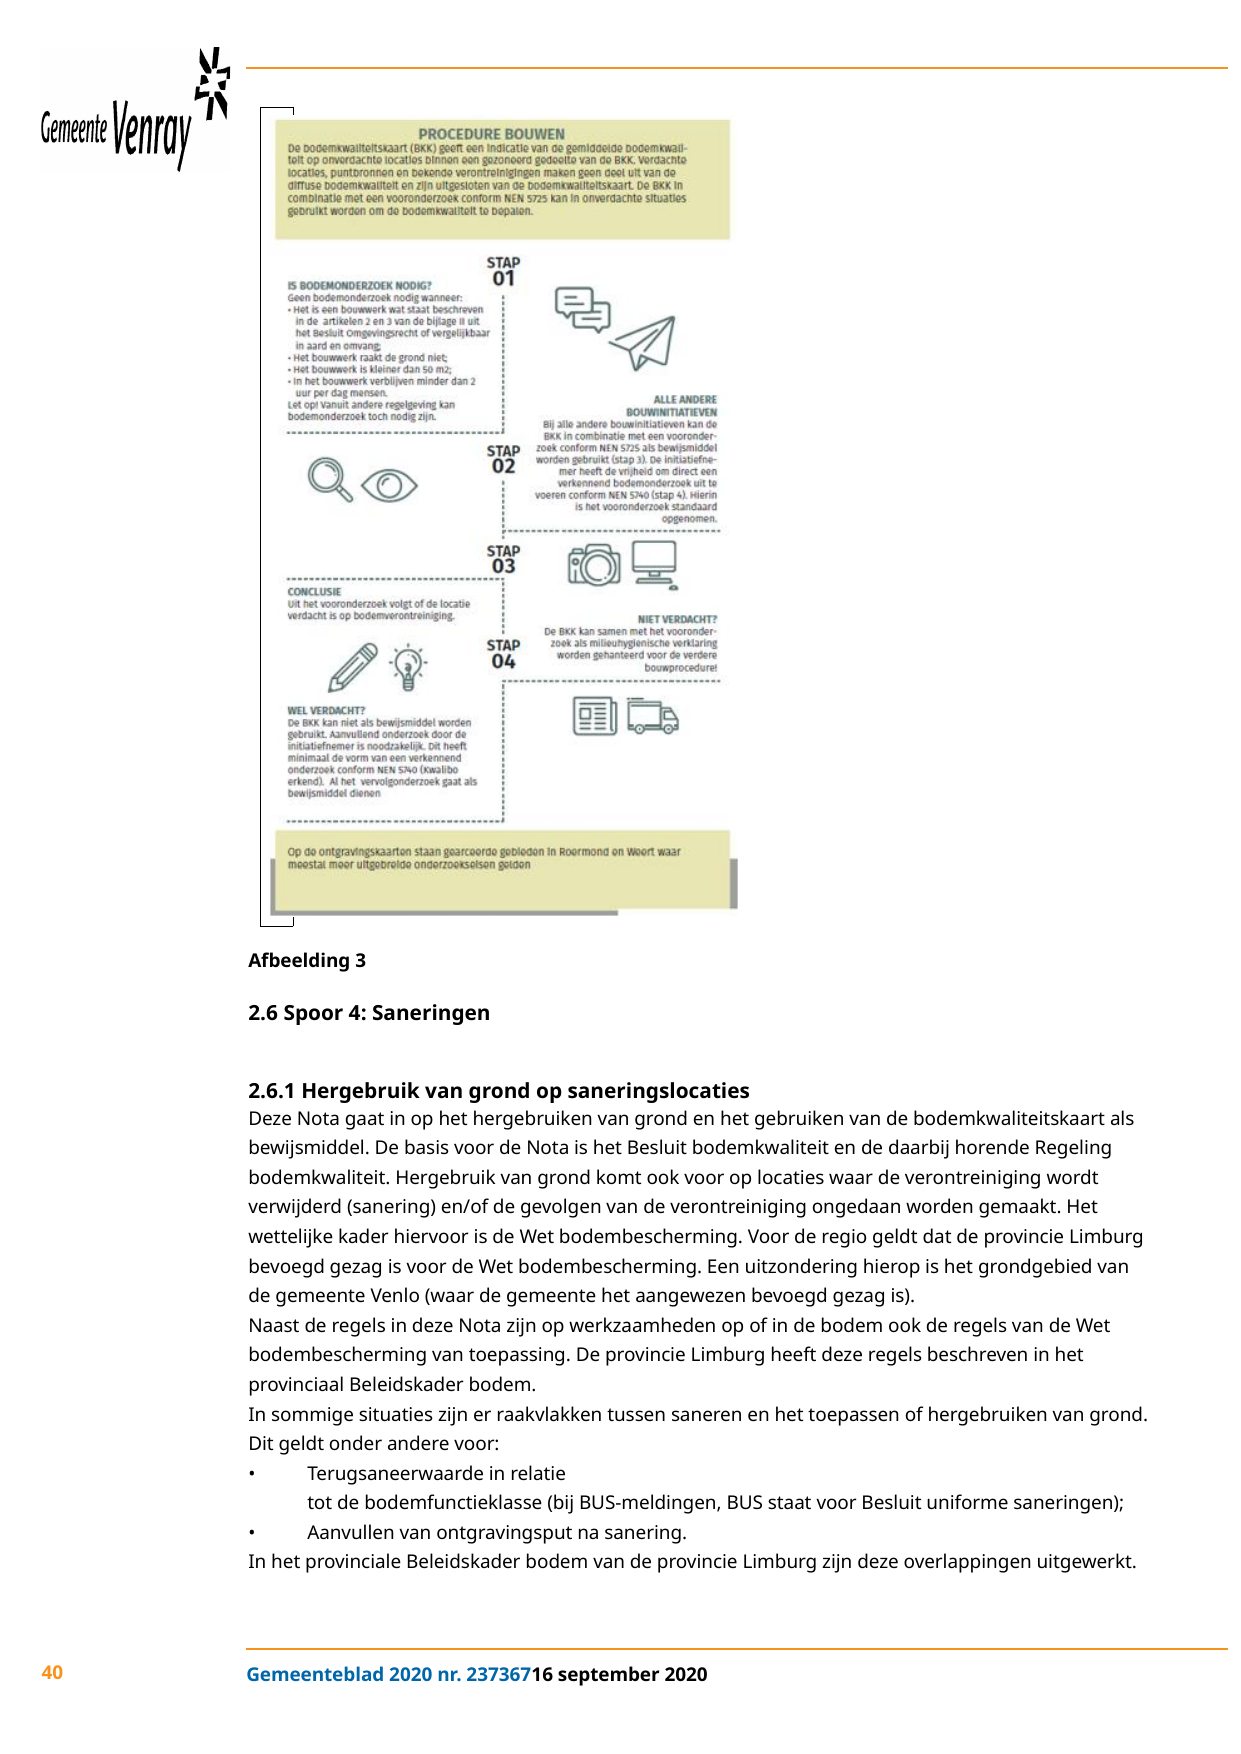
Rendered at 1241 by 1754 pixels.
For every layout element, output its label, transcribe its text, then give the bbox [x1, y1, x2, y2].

picture [268, 115, 738, 917]
text In sommige situaties zijn er raakvlakken tussen saneren en het toepassen of hergebruiken van grond. Dit geldt onder andere voor: [248, 1401, 1152, 1456]
list Aanvullen van ontgravingsput na sanering. [248, 1519, 1152, 1545]
text 2.6 Spoor 4: Saneringen [248, 998, 1152, 1026]
text In het provinciale Beleidskader bodem van de provincie Limburg zijn deze overlappingen uitgewerkt. [248, 1549, 1152, 1574]
text Naast de regels in deze Nota zijn op werkzaamheden op of in de bodem ook de regels van de Wet bodembescherming van toepassing. De provincie Limburg heeft deze regels beschreven in het provinciaal Beleidskader bodem. [248, 1312, 1152, 1397]
text 2.6.1 Hergebruik van grond op saneringslocaties [248, 1077, 1152, 1105]
text Afbeelding 3 [248, 947, 1152, 973]
picture [41, 47, 231, 172]
list Terugsaneerwaarde in relatie [248, 1460, 1152, 1486]
text Deze Nota gaat in op het hergebruiken van grond en het gebruiken van de bodemkwaliteitskaart als bewijsmiddel. De basis voor de Nota is het Besluit bodemkwaliteit en de daarbij horende Regeling bodemkwaliteit. Hergebruik van grond komt ook voor op locaties waar de verontreiniging wordt verwijderd (sanering) en/of de gevolgen van de verontreiniging ongedaan worden gemaakt. Het wettelijke kader hiervoor is de Wet bodembescherming. Voor de regio geldt dat de provincie Limburg bevoegd gezag is voor de Wet bodembescherming. Een uitzondering hierop is het grondgebied van de gemeente Venlo (waar de gemeente het aangewezen bevoegd gezag is). [248, 1105, 1152, 1308]
list tot de bodemfunctieklasse (bij BUS-meldingen, BUS staat voor Besluit uniforme saneringen); [248, 1489, 1152, 1515]
